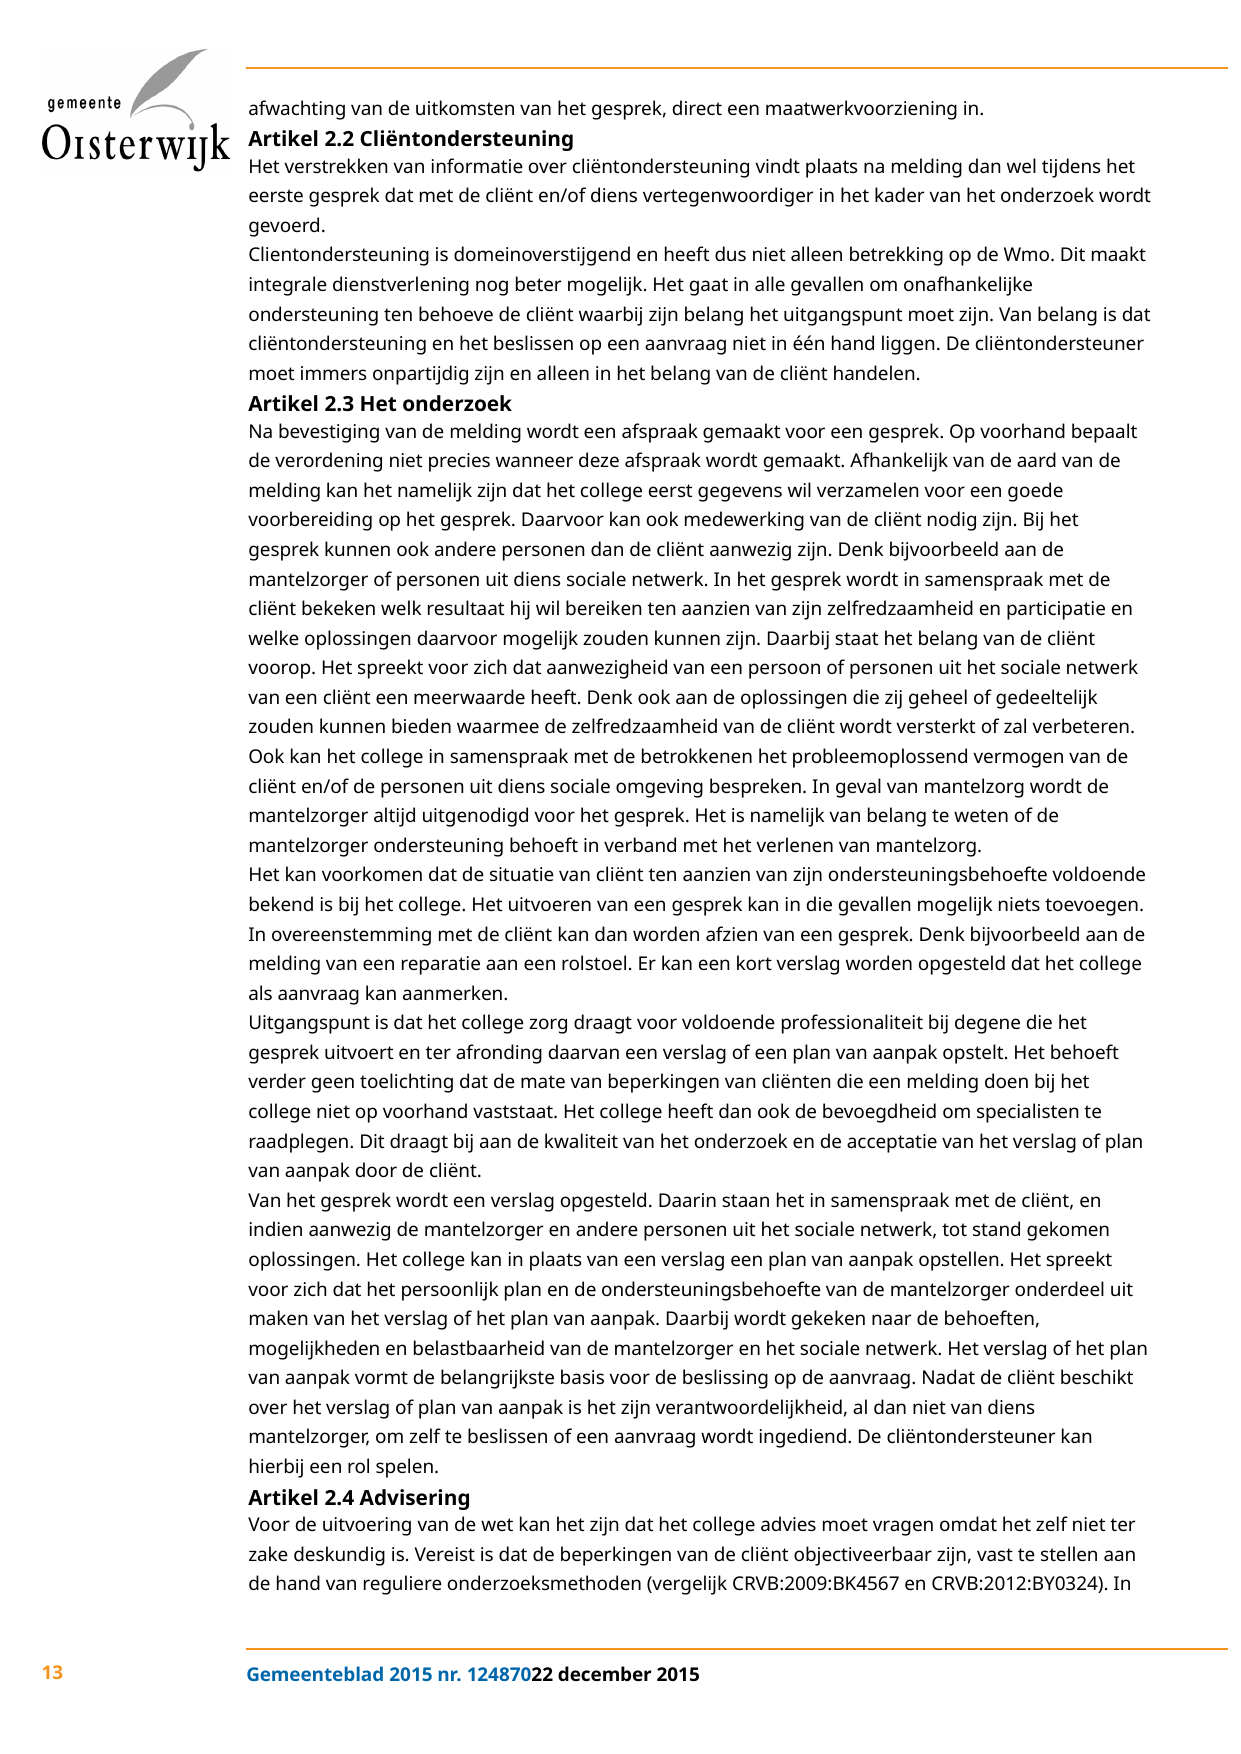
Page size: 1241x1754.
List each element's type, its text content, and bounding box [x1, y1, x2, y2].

text Voor de uitvoering van de wet kan het zijn dat het college advies moet vragen omdat het zelf niet ter zake deskundig is. Vereist is dat de beperkingen van de cliënt objectiveerbaar zijn, vast te stellen aan de hand van reguliere onderzoeksmethoden (vergelijk CRVB:2009:BK4567 en CRVB:2012:BY0324). In [248, 1511, 1152, 1596]
text Artikel 2.2 Cliëntondersteuning [248, 124, 1152, 153]
picture [41, 47, 231, 172]
text Clientondersteuning is domeinoverstijgend en heeft dus niet alleen betrekking op de Wmo. Dit maakt integrale dienstverlening nog beter mogelijk. Het gaat in alle gevallen om onafhankelijke ondersteuning ten behoeve de cliënt waarbij zijn belang het uitgangspunt moet zijn. Van belang is dat cliëntondersteuning en het beslissen op een aanvraag niet in één hand liggen. De cliëntondersteuner moet immers onpartijdig zijn en alleen in het belang van de cliënt handelen. [248, 242, 1152, 386]
text Het verstrekken van informatie over cliëntondersteuning vindt plaats na melding dan wel tijdens het eerste gesprek dat met de cliënt en/of diens vertegenwoordiger in het kader van het onderzoek wordt gevoerd. [248, 153, 1152, 238]
text Uitgangspunt is dat het college zorg draagt voor voldoende professionaliteit bij degene die het gesprek uitvoert en ter afronding daarvan een verslag of een plan van aanpak opstelt. Het behoeft verder geen toelichting dat de mate van beperkingen van cliënten die een melding doen bij het college niet op voorhand vaststaat. Het college heeft dan ook de bevoegdheid om specialisten te raadplegen. Dit draagt bij aan de kwaliteit van het onderzoek en de acceptatie van het verslag of plan van aanpak door de cliënt. [248, 1009, 1152, 1183]
text Het kan voorkomen dat de situatie van cliënt ten aanzien van zijn ondersteuningsbehoefte voldoende bekend is bij het college. Het uitvoeren van een gesprek kan in die gevallen mogelijk niets toevoegen. In overeenstemming met de cliënt kan dan worden afzien van een gesprek. Denk bijvoorbeeld aan de melding van een reparatie aan een rolstoel. Er kan een kort verslag worden opgesteld dat het college als aanvraag kan aanmerken. [248, 862, 1152, 1006]
text Artikel 2.3 Het onderzoek [248, 389, 1152, 418]
text Van het gesprek wordt een verslag opgesteld. Daarin staan het in samenspraak met de cliënt, en indien aanwezig de mantelzorger en andere personen uit het sociale netwerk, tot stand gekomen oplossingen. Het college kan in plaats van een verslag een plan van aanpak opstellen. Het spreekt voor zich dat het persoonlijk plan en de ondersteuningsbehoefte van de mantelzorger onderdeel uit maken van het verslag of het plan van aanpak. Daarbij wordt gekeken naar de behoeften, mogelijkheden en belastbaarheid van de mantelzorger en het sociale netwerk. Het verslag of het plan van aanpak vormt de belangrijkste basis voor de beslissing op de aanvraag. Nadat de cliënt beschikt over het verslag of plan van aanpak is het zijn verantwoordelijkheid, al dan niet van diens mantelzorger, om zelf te beslissen of een aanvraag wordt ingediend. De cliëntondersteuner kan hierbij een rol spelen. [248, 1187, 1152, 1479]
text Artikel 2.4 Advisering [248, 1483, 1152, 1511]
text Na bevestiging van de melding wordt een afspraak gemaakt voor een gesprek. Op voorhand bepaalt de verordening niet precies wanneer deze afspraak wordt gemaakt. Afhankelijk van de aard van de melding kan het namelijk zijn dat het college eerst gegevens wil verzamelen voor een goede voorbereiding op het gesprek. Daarvoor kan ook medewerking van de cliënt nodig zijn. Bij het gesprek kunnen ook andere personen dan de cliënt aanwezig zijn. Denk bijvoorbeeld aan de mantelzorger of personen uit diens sociale netwerk. In het gesprek wordt in samenspraak met de cliënt bekeken welk resultaat hij wil bereiken ten aanzien van zijn zelfredzaamheid en participatie en welke oplossingen daarvoor mogelijk zouden kunnen zijn. Daarbij staat het belang van de cliënt voorop. Het spreekt voor zich dat aanwezigheid van een persoon of personen uit het sociale netwerk van een cliënt een meerwaarde heeft. Denk ook aan de oplossingen die zij geheel of gedeeltelijk zouden kunnen bieden waarmee de zelfredzaamheid van de cliënt wordt versterkt of zal verbeteren. Ook kan het college in samenspraak met de betrokkenen het probleemoplossend vermogen van de cliënt en/of de personen uit diens sociale omgeving bespreken. In geval van mantelzorg wordt de mantelzorger altijd uitgenodigd voor het gesprek. Het is namelijk van belang te weten of de mantelzorger ondersteuning behoeft in verband met het verlenen van mantelzorg. [248, 418, 1152, 858]
text afwachting van de uitkomsten van het gesprek, direct een maatwerkvoorziening in. [248, 95, 1152, 121]
